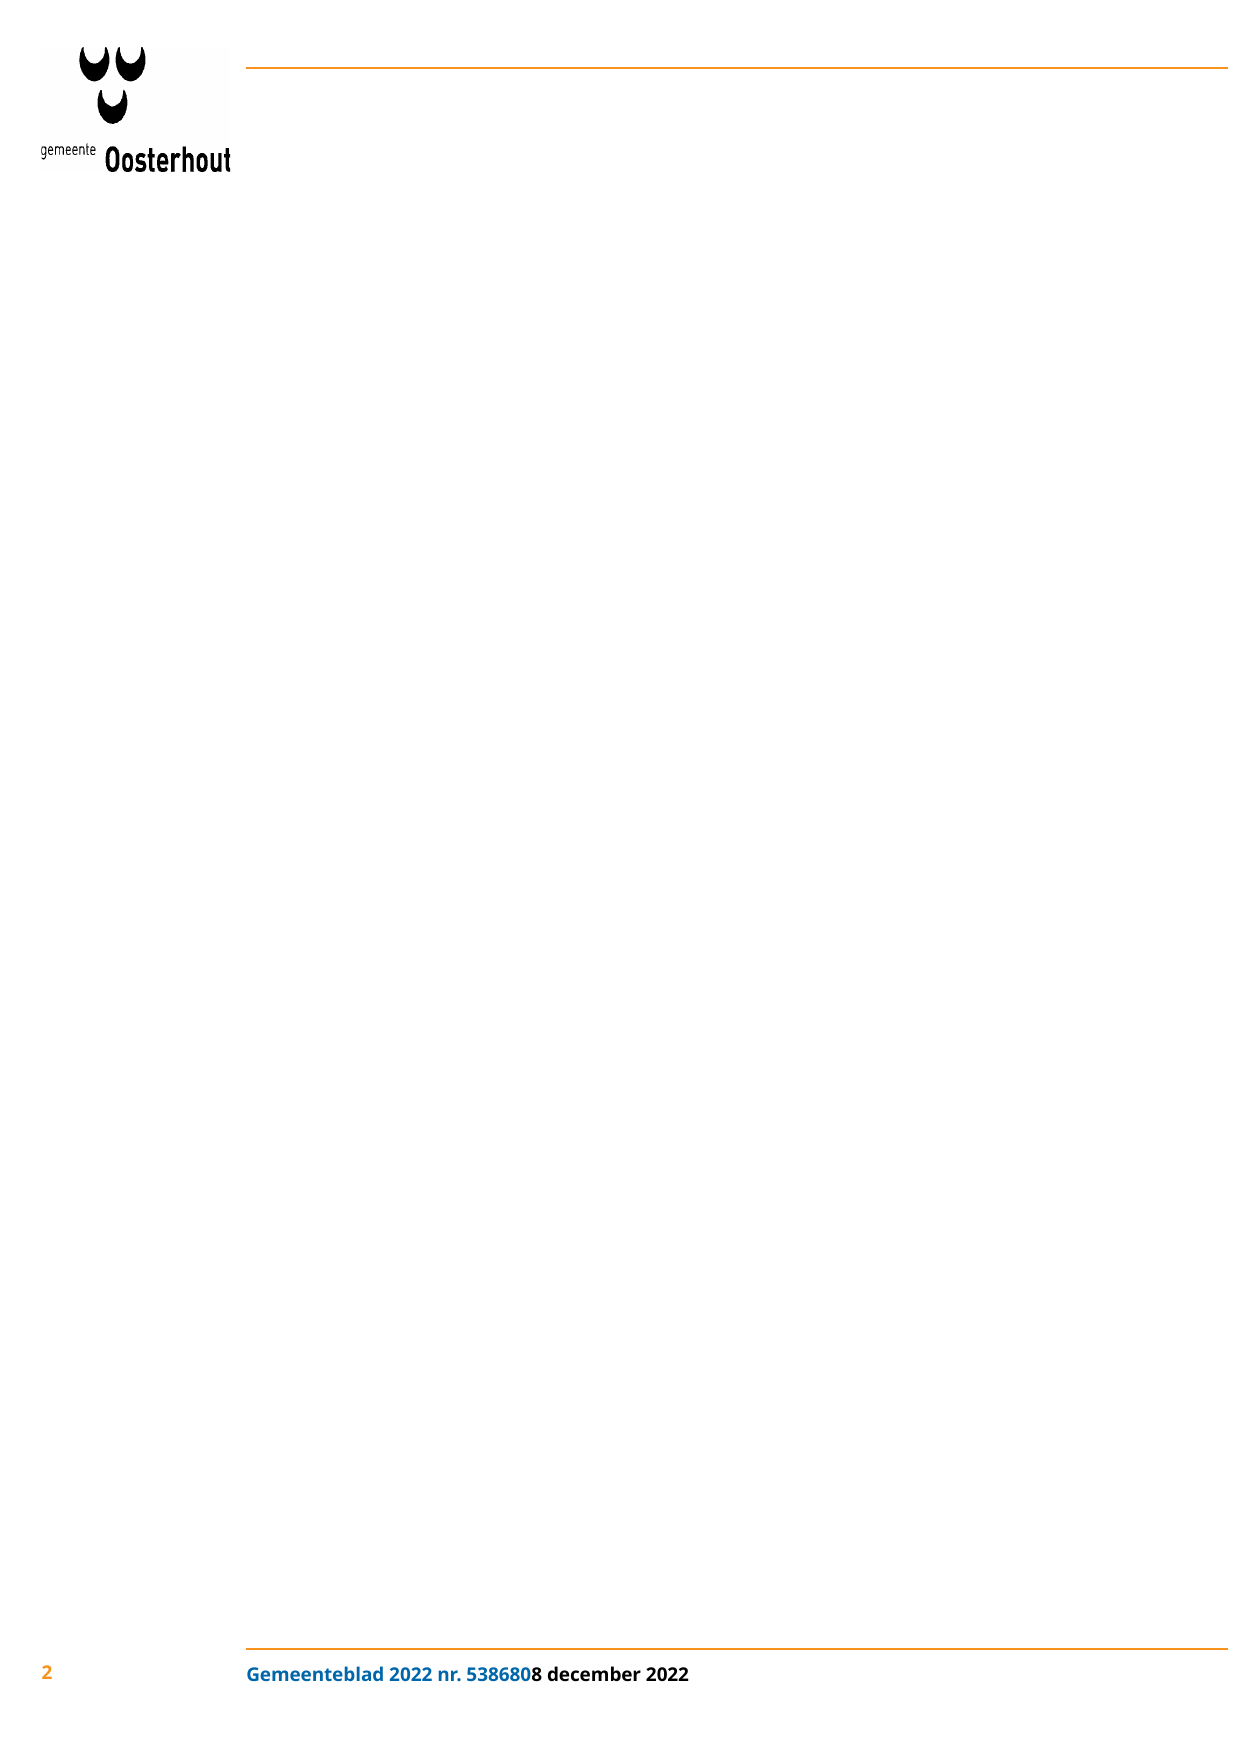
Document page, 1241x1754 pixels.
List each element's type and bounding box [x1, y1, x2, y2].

picture [41, 47, 231, 172]
